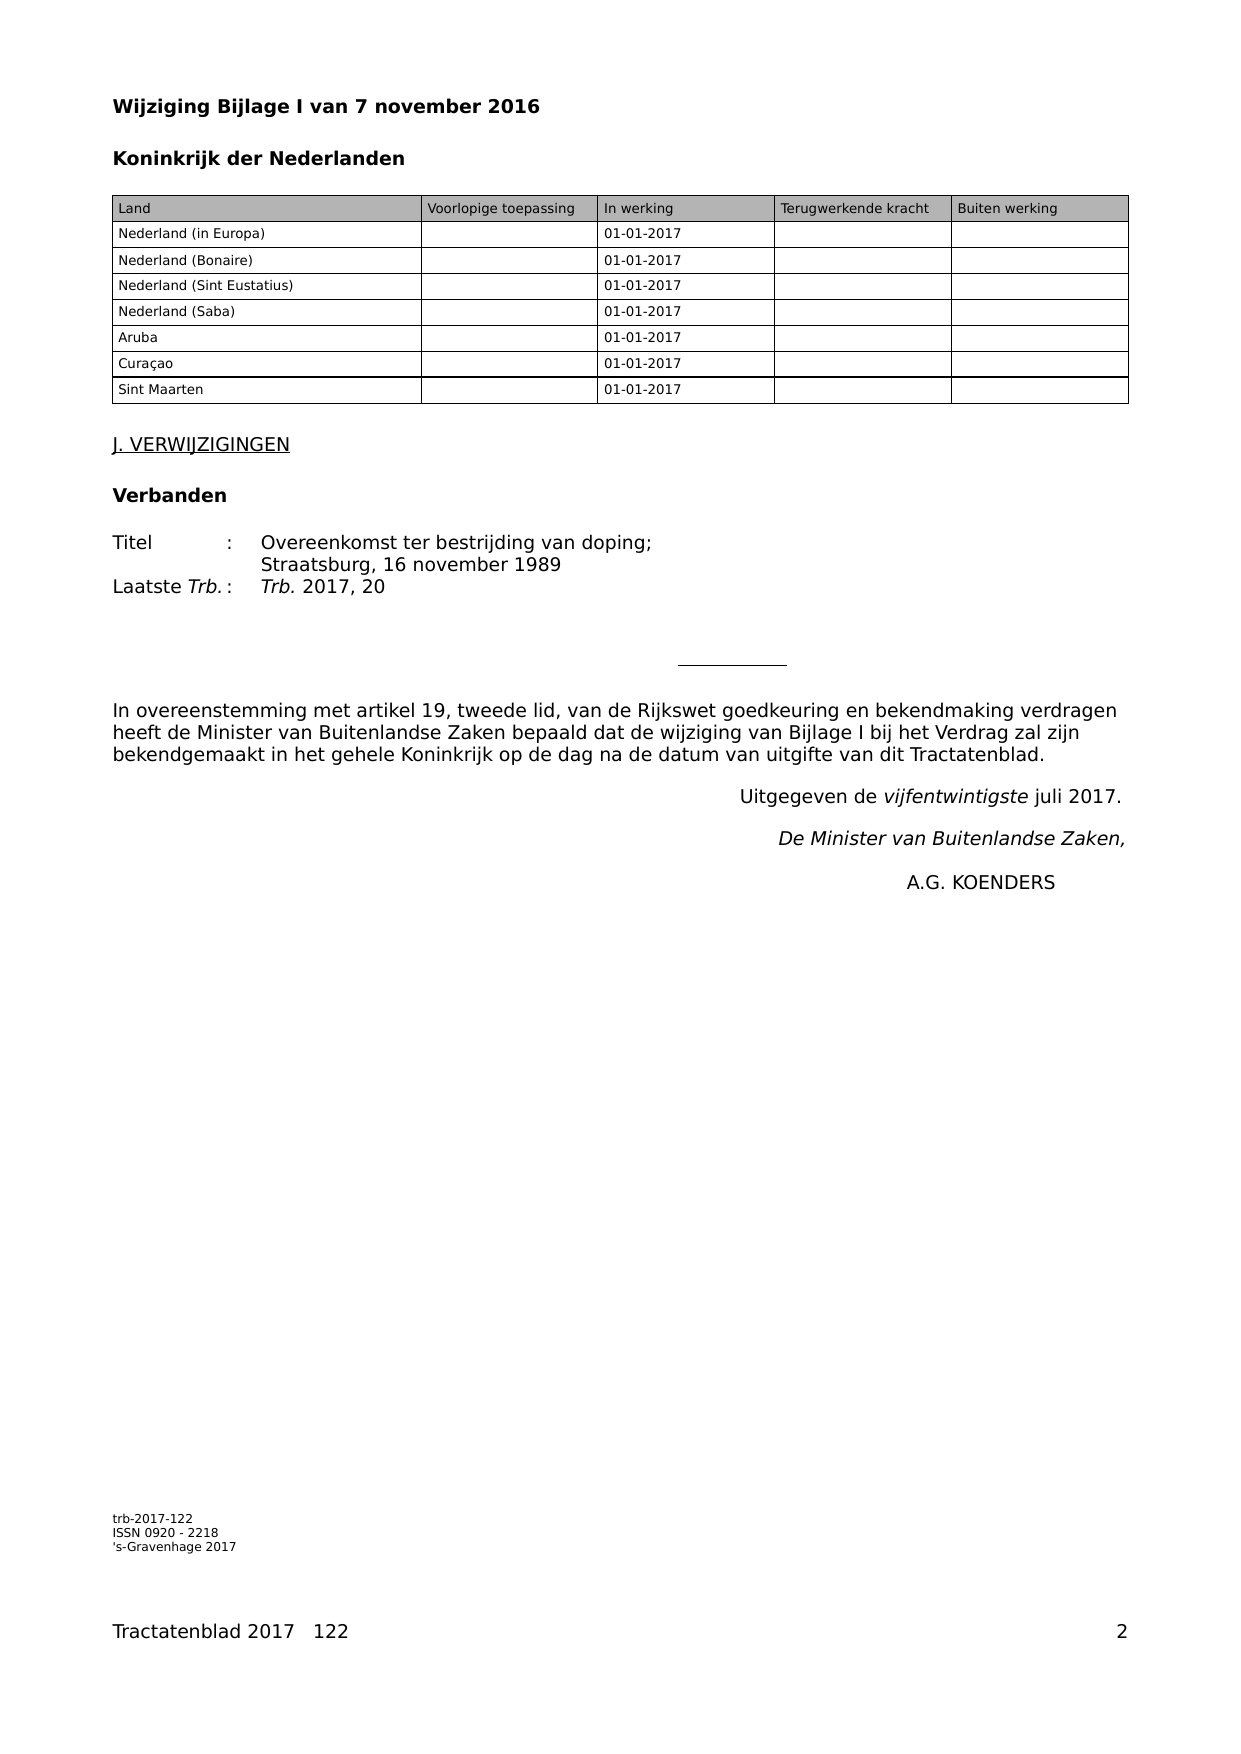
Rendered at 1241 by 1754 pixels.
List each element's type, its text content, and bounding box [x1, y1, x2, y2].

subtitle Koninkrijk der Nederlanden [112, 148, 1128, 170]
table_cell [422, 300, 597, 324]
table_header Titel [112, 533, 226, 576]
text 's-Gravenhage 2017 [112, 1540, 346, 1554]
table_cell [422, 378, 597, 402]
table_cell [952, 352, 1128, 376]
table_cell 01-01-2017 [598, 274, 774, 299]
table_cell [775, 352, 951, 376]
table_cell [422, 222, 597, 247]
table_cell Trb. 2017, 20 [261, 576, 1128, 598]
table_cell [952, 248, 1128, 273]
table_cell [775, 300, 951, 324]
table_cell Nederland (in Europa) [113, 222, 421, 247]
table_cell [952, 222, 1128, 247]
table_cell [952, 274, 1128, 299]
table_header In werking [598, 196, 774, 221]
table_header Overeenkomst ter bestrijding van doping; Straatsburg, 16 november 1989 [261, 533, 1128, 576]
table_header Buiten werking [952, 196, 1128, 221]
table_cell [422, 274, 597, 299]
table_cell [422, 326, 597, 351]
table_cell 01-01-2017 [598, 352, 774, 376]
table_header Terugwerkende kracht [775, 196, 951, 221]
table_cell [775, 326, 951, 351]
table_cell [952, 378, 1128, 402]
text Uitgegeven de vijfentwintigste juli 2017. [112, 786, 1128, 808]
table_header Voorlopige toepassing [422, 196, 597, 221]
table_cell [952, 300, 1128, 324]
table_cell 01-01-2017 [598, 248, 774, 273]
table_cell Aruba [113, 326, 421, 351]
subtitle Wijziging Bijlage I van 7 november 2016 [112, 96, 1128, 118]
table_cell 01-01-2017 [598, 326, 774, 351]
table_cell [422, 248, 597, 273]
table_cell 01-01-2017 [598, 300, 774, 324]
table_cell : [226, 576, 261, 598]
text In overeenstemming met artikel 19, tweede lid, van de Rijkswet goedkeuring en bekendmaking verdragen heeft de Minister van Buitenlandse Zaken bepaald dat de wijziging van Bijlage I bij het Verdrag zal zijn bekendgemaakt in het gehele Koninkrijk op de dag na de datum van uitgifte van dit Tractatenblad. [112, 700, 1128, 766]
table_cell 01-01-2017 [598, 222, 774, 247]
table_cell Nederland (Bonaire) [113, 248, 421, 273]
table_cell [422, 352, 597, 376]
table_cell Nederland (Saba) [113, 300, 421, 324]
table_cell Nederland (Sint Eustatius) [113, 274, 421, 299]
table_header Land [113, 196, 421, 221]
table_cell Laatste Trb. [112, 576, 226, 598]
table_cell [775, 378, 951, 402]
text trb-2017-122 [112, 1512, 346, 1526]
table_cell [775, 248, 951, 273]
text De Minister van Buitenlandse Zaken, A.G. KOENDERS [112, 828, 1128, 894]
table_cell Curaçao [113, 352, 421, 376]
table_cell 01-01-2017 [598, 378, 774, 402]
table_cell [952, 326, 1128, 351]
text ISSN 0920 - 2218 [112, 1526, 346, 1540]
table_header : [226, 533, 261, 576]
subtitle Verbanden [112, 485, 1128, 507]
table_cell [775, 274, 951, 299]
table_cell Sint Maarten [113, 378, 421, 402]
subtitle J. VERWIJZIGINGEN [112, 433, 1128, 455]
table_cell [775, 222, 951, 247]
